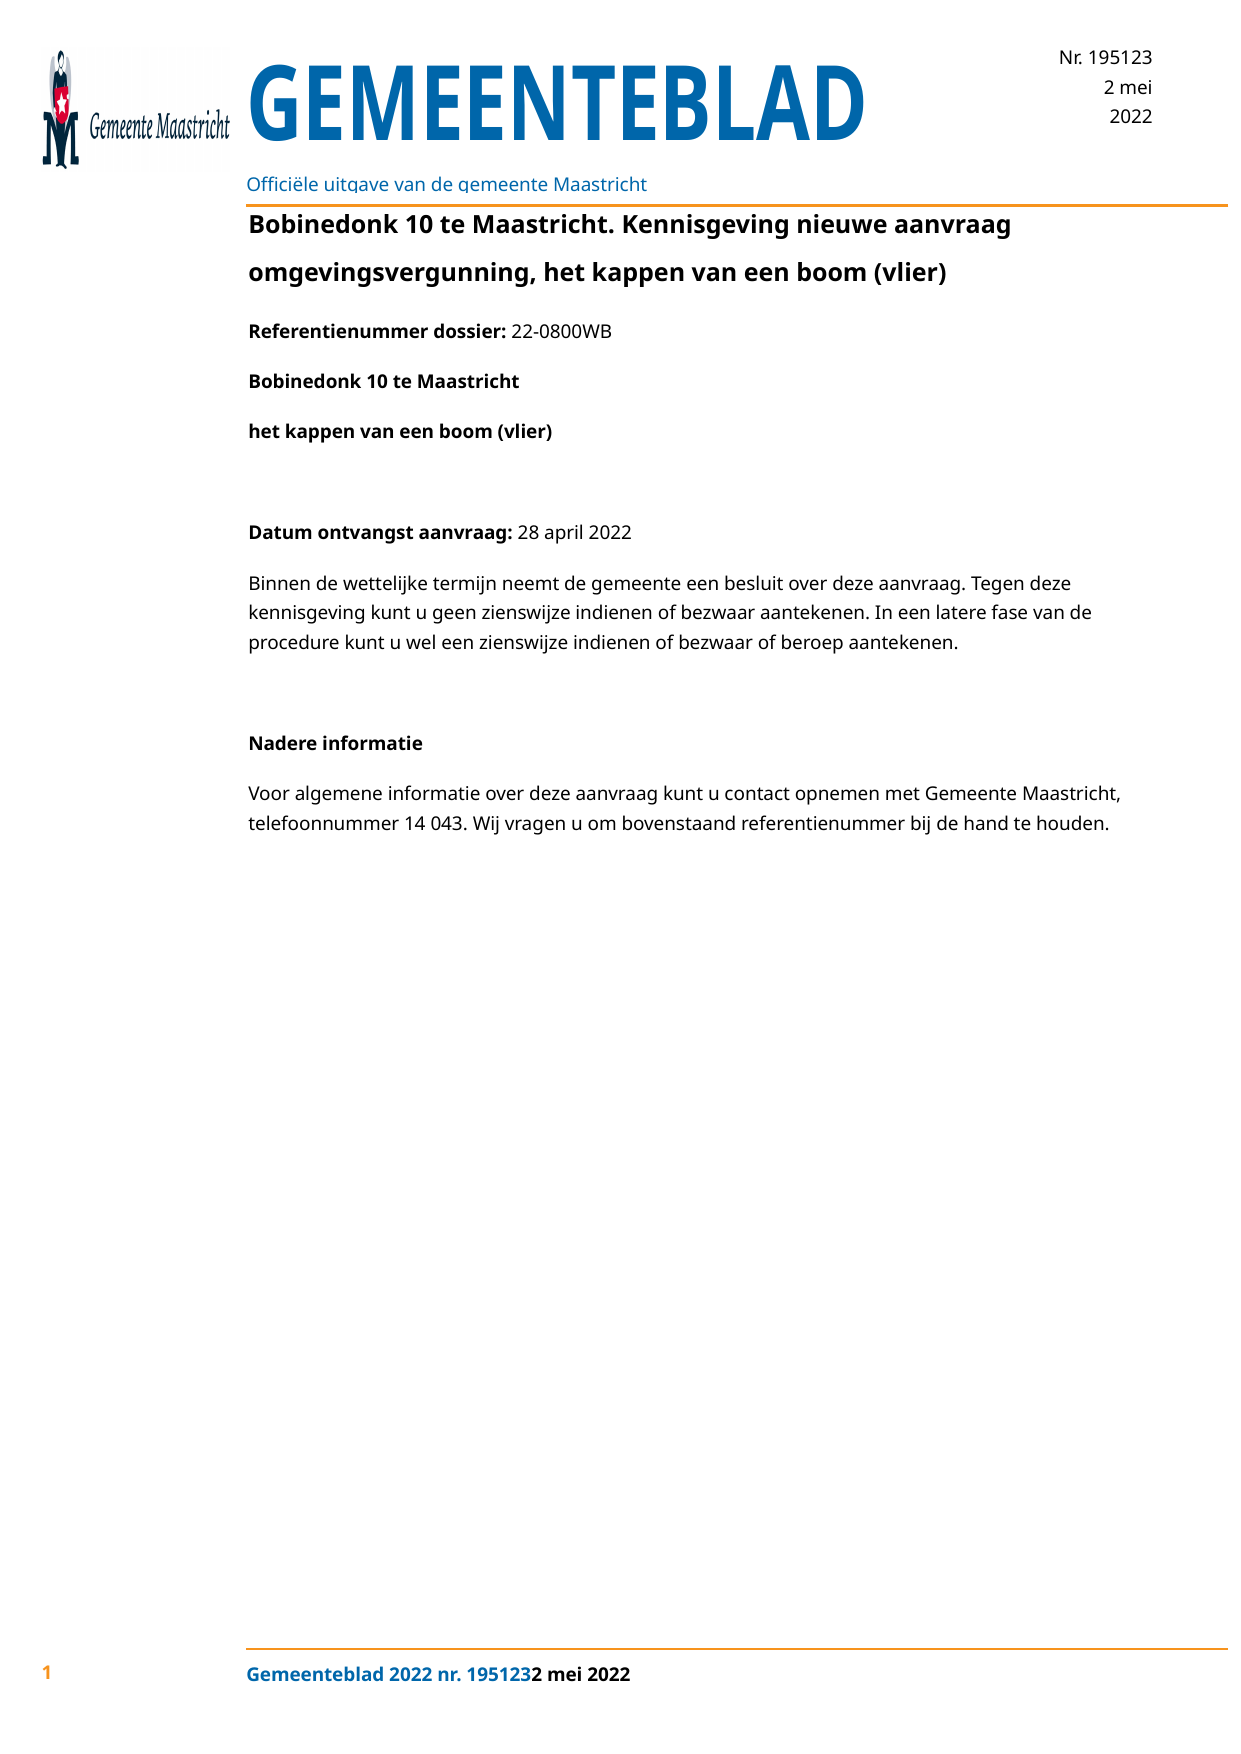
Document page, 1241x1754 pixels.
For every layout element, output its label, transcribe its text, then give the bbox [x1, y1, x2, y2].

picture [41, 47, 231, 172]
text Datum ontvangst aanvraag: 28 april 2022 [248, 519, 1152, 545]
text Referentienummer dossier: 22-0800WB [248, 318, 1152, 344]
text Bobinedonk 10 te Maastricht. Kennisgeving nieuwe aanvraag omgevingsvergunning, het kappen van een boom (vlier) [248, 207, 1152, 288]
text Bobinedonk 10 te Maastricht [248, 368, 1152, 394]
text Nadere informatie [248, 730, 1152, 756]
text Binnen de wettelijke termijn neemt de gemeente een besluit over deze aanvraag. Tegen deze kennisgeving kunt u geen zienswijze indienen of bezwaar aantekenen. In een latere fase van de procedure kunt u wel een zienswijze indienen of bezwaar of beroep aantekenen. [248, 570, 1152, 655]
text het kappen van een boom (vlier) [248, 419, 1152, 444]
text Voor algemene informatie over deze aanvraag kunt u contact opnemen met Gemeente Maastricht, telefoonnummer 14 043. Wij vragen u om bovenstaand referentienummer bij de hand te houden. [248, 780, 1152, 836]
